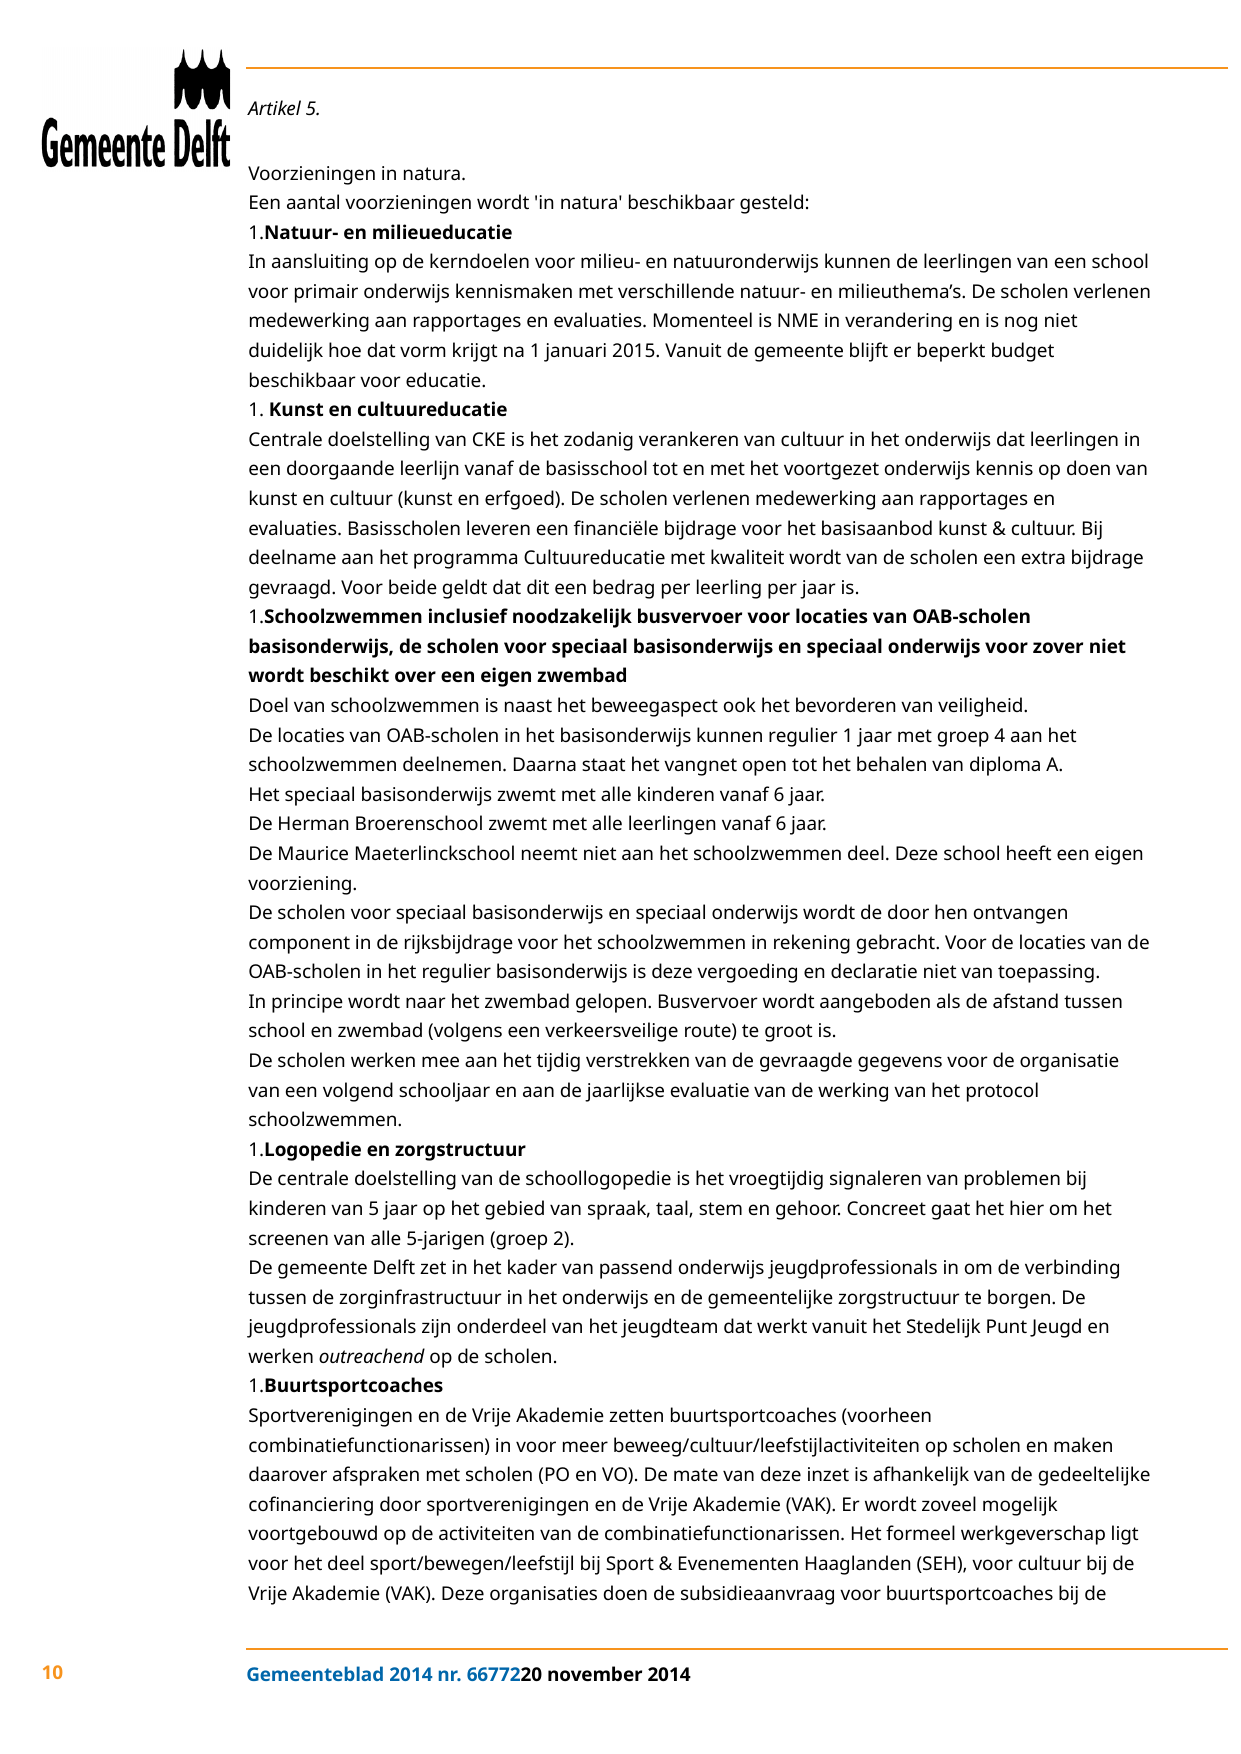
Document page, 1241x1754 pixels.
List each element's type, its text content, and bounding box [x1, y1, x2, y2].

text Het speciaal basisonderwijs zwemt met alle kinderen vanaf 6 jaar. [248, 781, 1152, 807]
text De centrale doelstelling van de schoollogopedie is het vroegtijdig signaleren van problemen bij kinderen van 5 jaar op het gebied van spraak, taal, stem en gehoor. Concreet gaat het hier om het screenen van alle 5-jarigen (groep 2). [248, 1166, 1152, 1251]
text 1.Buurtsportcoaches [248, 1373, 1152, 1398]
text De scholen werken mee aan het tijdig verstrekken van de gevraagde gegevens voor de organisatie van een volgend schooljaar en aan de jaarlijkse evaluatie van de werking van het protocol schoolzwemmen. [248, 1047, 1152, 1132]
text De Maurice Maeterlinckschool neemt niet aan het schoolzwemmen deel. Deze school heeft een eigen voorziening. [248, 840, 1152, 896]
text De locaties van OAB-scholen in het basisonderwijs kunnen regulier 1 jaar met groep 4 aan het schoolzwemmen deelnemen. Daarna staat het vangnet open tot het behalen van diploma A. [248, 722, 1152, 777]
text Een aantal voorzieningen wordt 'in natura' beschikbaar gesteld: [248, 189, 1152, 215]
text 1.Natuur- en milieueducatie [248, 219, 1152, 245]
text Doel van schoolzwemmen is naast het beweegaspect ook het bevorderen van veiligheid. [248, 692, 1152, 718]
text De scholen voor speciaal basisonderwijs en speciaal onderwijs wordt de door hen ontvangen component in de rijksbijdrage voor het schoolzwemmen in rekening gebracht. Voor de locaties van de OAB-scholen in het regulier basisonderwijs is deze vergoeding en declaratie niet van toepassing. [248, 899, 1152, 984]
text Centrale doelstelling van CKE is het zodanig verankeren van cultuur in het onderwijs dat leerlingen in een doorgaande leerlijn vanaf de basisschool tot en met het voortgezet onderwijs kennis op doen van kunst en cultuur (kunst en erfgoed). De scholen verlenen medewerking aan rapportages en evaluaties. Basisscholen leveren een financiële bijdrage voor het basisaanbod kunst & cultuur. Bij deelname aan het programma Cultuureducatie met kwaliteit wordt van de scholen een extra bijdrage gevraagd. Voor beide geldt dat dit een bedrag per leerling per jaar is. [248, 426, 1152, 600]
text De gemeente Delft zet in het kader van passend onderwijs jeugdprofessionals in om de verbinding tussen de zorginfrastructuur in het onderwijs en de gemeentelijke zorgstructuur te borgen. De jeugdprofessionals zijn onderdeel van het jeugdteam dat werkt vanuit het Stedelijk Punt Jeugd en werken outreachend op de scholen. [248, 1254, 1152, 1369]
text 1.Schoolzwemmen inclusief noodzakelijk busvervoer voor locaties van OAB-scholen basisonderwijs, de scholen voor speciaal basisonderwijs en speciaal onderwijs voor zover niet wordt beschikt over een eigen zwembad [248, 603, 1152, 688]
text De Herman Broerenschool zwemt met alle leerlingen vanaf 6 jaar. [248, 811, 1152, 836]
text 1. Kunst en cultuureducatie [248, 396, 1152, 422]
picture [41, 47, 231, 172]
text Voorzieningen in natura. [248, 160, 1152, 186]
text Artikel 5. [248, 95, 1152, 121]
text Sportverenigingen en de Vrije Akademie zetten buurtsportcoaches (voorheen combinatiefunctionarissen) in voor meer beweeg/cultuur/leefstijlactiviteiten op scholen en maken daarover afspraken met scholen (PO en VO). De mate van deze inzet is afhankelijk van de gedeeltelijke cofinanciering door sportverenigingen en de Vrije Akademie (VAK). Er wordt zoveel mogelijk voortgebouwd op de activiteiten van de combinatiefunctionarissen. Het formeel werkgeverschap ligt voor het deel sport/bewegen/leefstijl bij Sport & Evenementen Haaglanden (SEH), voor cultuur bij de Vrije Akademie (VAK). Deze organisaties doen de subsidieaanvraag voor buurtsportcoaches bij de [248, 1402, 1152, 1606]
text In principe wordt naar het zwembad gelopen. Busvervoer wordt aangeboden als de afstand tussen school en zwembad (volgens een verkeersveilige route) te groot is. [248, 988, 1152, 1043]
text In aansluiting op de kerndoelen voor milieu- en natuuronderwijs kunnen de leerlingen van een school voor primair onderwijs kennismaken met verschillende natuur- en milieuthema’s. De scholen verlenen medewerking aan rapportages en evaluaties. Momenteel is NME in verandering en is nog niet duidelijk hoe dat vorm krijgt na 1 januari 2015. Vanuit de gemeente blijft er beperkt budget beschikbaar voor educatie. [248, 248, 1152, 393]
text 1.Logopedie en zorgstructuur [248, 1136, 1152, 1162]
